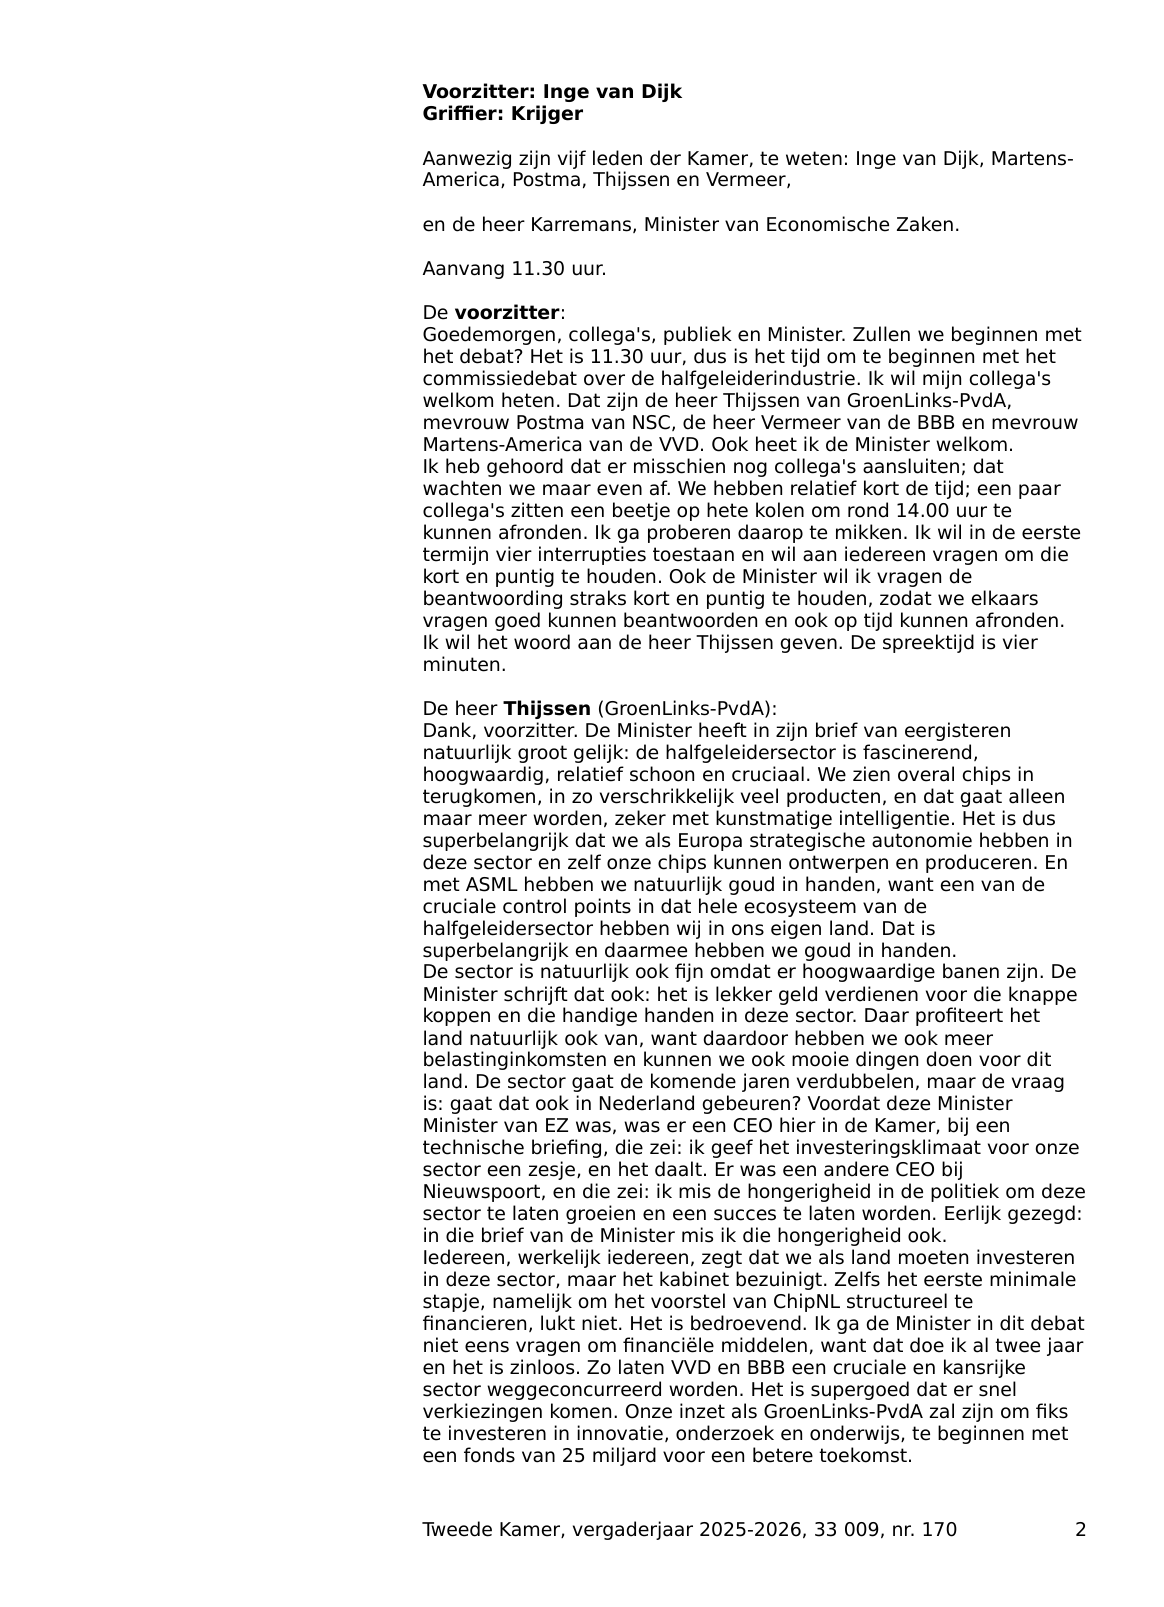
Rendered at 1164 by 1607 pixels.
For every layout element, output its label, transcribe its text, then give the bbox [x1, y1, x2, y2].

text Aanvang 11.30 uur. [422, 258, 1087, 280]
text De voorzitter: [422, 302, 1087, 324]
text Ik heb gehoord dat er misschien nog collega's aansluiten; dat wachten we maar even af. We hebben relatief kort de tijd; een paar collega's zitten een beetje op hete kolen om rond 14.00 uur te kunnen afronden. Ik ga proberen daarop te mikken. Ik wil in de eerste termijn vier interrupties toestaan en wil aan iedereen vragen om die kort en puntig te houden. Ook de Minister wil ik vragen de beantwoording straks kort en puntig te houden, zodat we elkaars vragen goed kunnen beantwoorden en ook op tijd kunnen afronden. [422, 456, 1087, 632]
text Ik wil het woord aan de heer Thijssen geven. De spreektijd is vier minuten. [422, 632, 1087, 676]
text Dank, voorzitter. De Minister heeft in zijn brief van eergisteren natuurlijk groot gelijk: de halfgeleidersector is fascinerend, hoogwaardig, relatief schoon en cruciaal. We zien overal chips in terugkomen, in zo verschrikkelijk veel producten, en dat gaat alleen maar meer worden, zeker met kunstmatige intelligentie. Het is dus superbelangrijk dat we als Europa strategische autonomie hebben in deze sector en zelf onze chips kunnen ontwerpen en produceren. En met ASML hebben we natuurlijk goud in handen, want een van de cruciale control points in dat hele ecosysteem van de halfgeleidersector hebben wij in ons eigen land. Dat is superbelangrijk en daarmee hebben we goud in handen. [422, 720, 1087, 961]
text De sector is natuurlijk ook fijn omdat er hoogwaardige banen zijn. De Minister schrijft dat ook: het is lekker geld verdienen voor die knappe koppen en die handige handen in deze sector. Daar profiteert het land natuurlijk ook van, want daardoor hebben we ook meer belastinginkomsten en kunnen we ook mooie dingen doen voor dit land. De sector gaat de komende jaren verdubbelen, maar de vraag is: gaat dat ook in Nederland gebeuren? Voordat deze Minister Minister van EZ was, was er een CEO hier in de Kamer, bij een technische briefing, die zei: ik geef het investeringsklimaat voor onze sector een zesje, en het daalt. Er was een andere CEO bij Nieuwspoort, en die zei: ik mis de hongerigheid in de politiek om deze sector te laten groeien en een succes te laten worden. Eerlijk gezegd: in die brief van de Minister mis ik die hongerigheid ook. [422, 961, 1087, 1247]
text De heer Thijssen (GroenLinks-PvdA): [422, 698, 1087, 720]
text Goedemorgen, collega's, publiek en Minister. Zullen we beginnen met het debat? Het is 11.30 uur, dus is het tijd om te beginnen met het commissiedebat over de halfgeleiderindustrie. Ik wil mijn collega's welkom heten. Dat zijn de heer Thijssen van GroenLinks-PvdA, mevrouw Postma van NSC, de heer Vermeer van de BBB en mevrouw Martens-America van de VVD. Ook heet ik de Minister welkom. [422, 324, 1087, 456]
text Aanwezig zijn vijf leden der Kamer, te weten: Inge van Dijk, Martens-America, Postma, Thijssen en Vermeer, [422, 147, 1087, 191]
text Griffier: Krijger [422, 103, 1087, 125]
text Iedereen, werkelijk iedereen, zegt dat we als land moeten investeren in deze sector, maar het kabinet bezuinigt. Zelfs het eerste minimale stapje, namelijk om het voorstel van ChipNL structureel te financieren, lukt niet. Het is bedroevend. Ik ga de Minister in dit debat niet eens vragen om financiële middelen, want dat doe ik al twee jaar en het is zinloos. Zo laten VVD en BBB een cruciale en kansrijke sector weggeconcurreerd worden. Het is supergoed dat er snel verkiezingen komen. Onze inzet als GroenLinks-PvdA zal zijn om fiks te investeren in innovatie, onderzoek en onderwijs, te beginnen met een fonds van 25 miljard voor een betere toekomst. [422, 1247, 1087, 1467]
text en de heer Karremans, Minister van Economische Zaken. [422, 213, 1087, 236]
text Voorzitter: Inge van Dijk [422, 81, 1087, 103]
